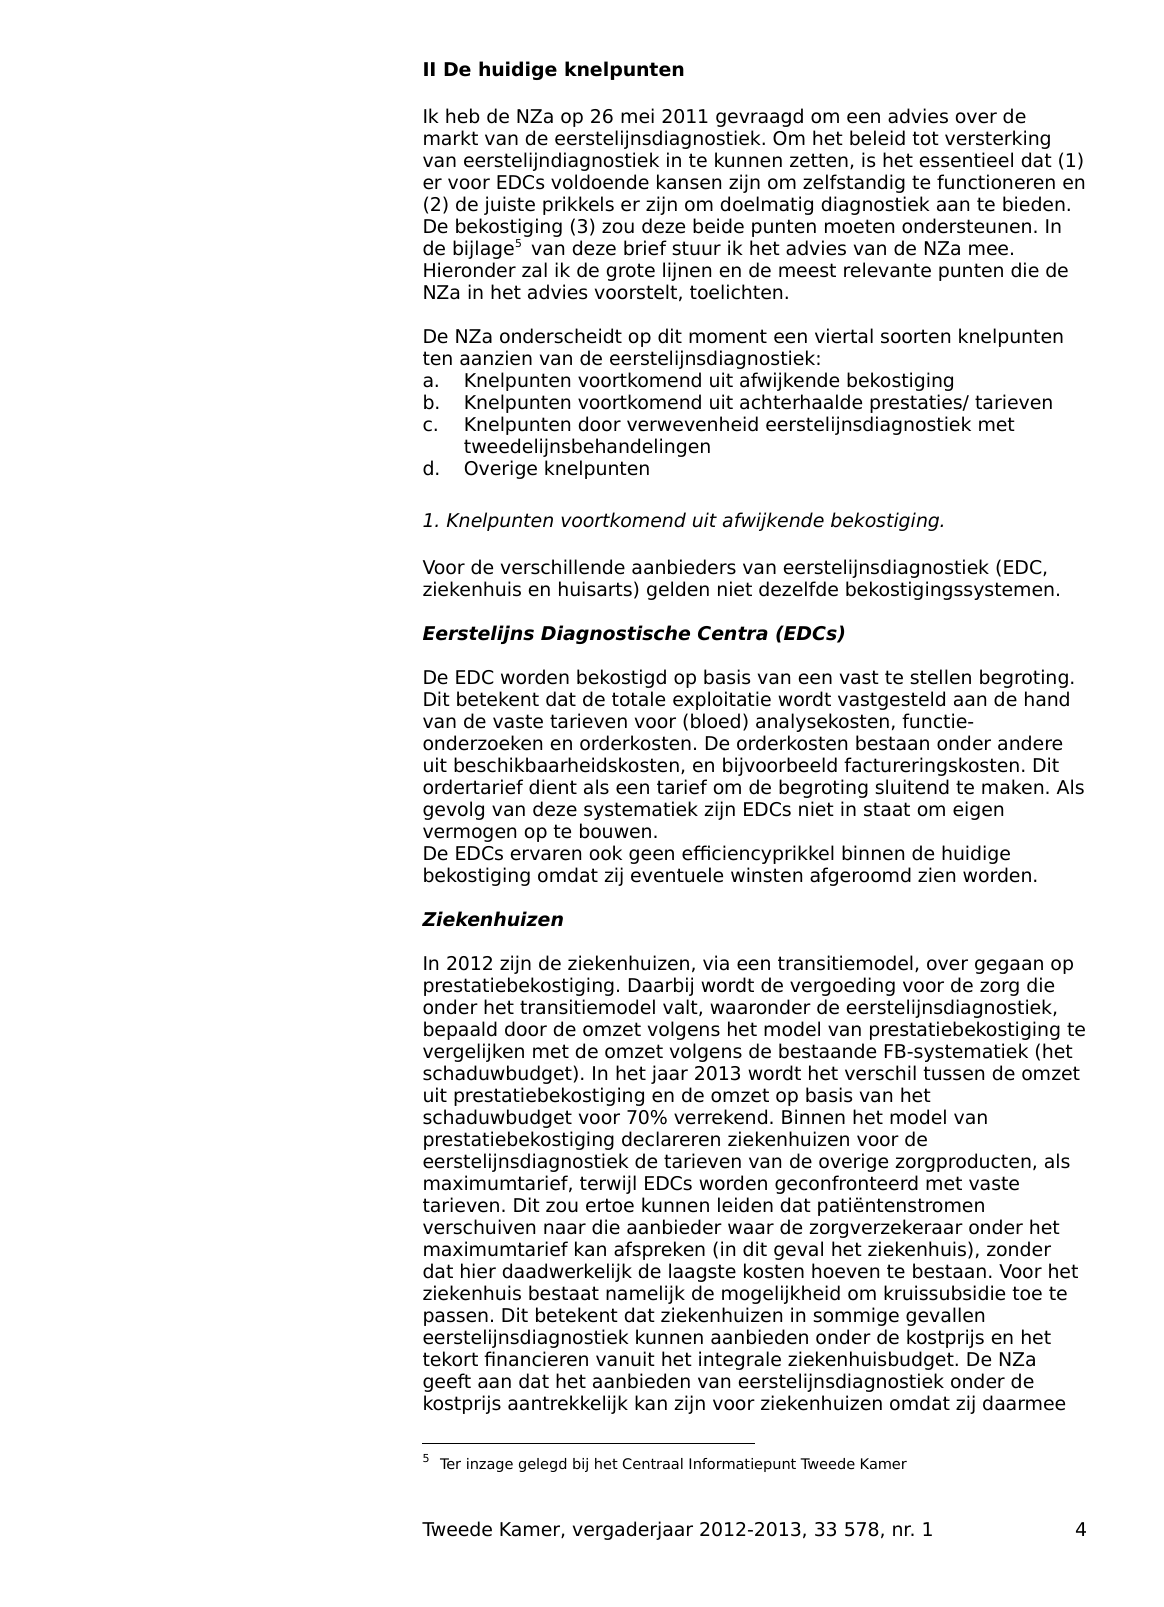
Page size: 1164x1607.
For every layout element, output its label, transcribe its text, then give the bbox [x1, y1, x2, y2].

text De EDCs ervaren ook geen efficiencyprikkel binnen de huidige bekostiging omdat zij eventuele winsten afgeroomd zien worden. [422, 843, 1087, 887]
subtitle Ziekenhuizen [422, 909, 1087, 931]
text De EDC worden bekostigd op basis van een vast te stellen begroting. Dit betekent dat de totale exploitatie wordt vastgesteld aan de hand van de vaste tarieven voor (bloed) analysekosten, functie-onderzoeken en orderkosten. De orderkosten bestaan onder andere uit beschikbaarheidskosten, en bijvoorbeeld factureringskosten. Dit ordertarief dient als een tarief om de begroting sluitend te maken. Als gevolg van deze systematiek zijn EDCs niet in staat om eigen vermogen op te bouwen. [422, 667, 1087, 843]
text a. Knelpunten voortkomend uit afwijkende bekostiging [422, 370, 1087, 392]
text Voor de verschillende aanbieders van eerstelijnsdiagnostiek (EDC, ziekenhuis en huisarts) gelden niet dezelfde bekostigingssystemen. [422, 557, 1087, 601]
text b. Knelpunten voortkomend uit achterhaalde prestaties/ tarieven [422, 392, 1087, 414]
subtitle II De huidige knelpunten [422, 59, 1087, 81]
text In 2012 zijn de ziekenhuizen, via een transitiemodel, over gegaan op prestatiebekostiging. Daarbij wordt de vergoeding voor de zorg die onder het transitiemodel valt, waaronder de eerstelijnsdiagnostiek, bepaald door de omzet volgens het model van prestatiebekostiging te vergelijken met de omzet volgens de bestaande FB-systematiek (het schaduwbudget). In het jaar 2013 wordt het verschil tussen de omzet uit prestatiebekostiging en de omzet op basis van het schaduwbudget voor 70% verrekend. Binnen het model van prestatiebekostiging declareren ziekenhuizen voor de eerstelijnsdiagnostiek de tarieven van de overige zorgproducten, als maximumtarief, terwijl EDCs worden geconfronteerd met vaste tarieven. Dit zou ertoe kunnen leiden dat patiëntenstromen verschuiven naar die aanbieder waar de zorgverzekeraar onder het maximumtarief kan afspreken (in dit geval het ziekenhuis), zonder dat hier daadwerkelijk de laagste kosten hoeven te bestaan. Voor het ziekenhuis bestaat namelijk de mogelijkheid om kruissubsidie toe te passen. Dit betekent dat ziekenhuizen in sommige gevallen eerstelijnsdiagnostiek kunnen aanbieden onder de kostprijs en het tekort financieren vanuit het integrale ziekenhuisbudget. De NZa geeft aan dat het aanbieden van eerstelijnsdiagnostiek onder de kostprijs aantrekkelijk kan zijn voor ziekenhuizen omdat zij daarmee [422, 953, 1087, 1415]
text De NZa onderscheidt op dit moment een viertal soorten knelpunten ten aanzien van de eerstelijnsdiagnostiek: [422, 326, 1087, 370]
text d. Overige knelpunten [422, 458, 1087, 480]
text c. Knelpunten door verwevenheid eerstelijnsdiagnostiek met tweedelijnsbehandelingen [422, 414, 1087, 458]
subtitle 1. Knelpunten voortkomend uit afwijkende bekostiging. [422, 510, 1087, 532]
text Ik heb de NZa op 26 mei 2011 gevraagd om een advies over de markt van de eerstelijnsdiagnostiek. Om het beleid tot versterking van eerstelijndiagnostiek in te kunnen zetten, is het essentieel dat (1) er voor EDCs voldoende kansen zijn om zelfstandig te functioneren en (2) de juiste prikkels er zijn om doelmatig diagnostiek aan te bieden. De bekostiging (3) zou deze beide punten moeten ondersteunen. In de bijlage van deze brief stuur ik het advies van de NZa mee. Hieronder zal ik de grote lijnen en de meest relevante punten die de NZa in het advies voorstelt, toelichten. [422, 106, 1087, 304]
text Ter inzage gelegd bij het Centraal Informatiepunt Tweede Kamer [422, 1452, 1087, 1474]
subtitle Eerstelijns Diagnostische Centra (EDCs) [422, 623, 1087, 645]
